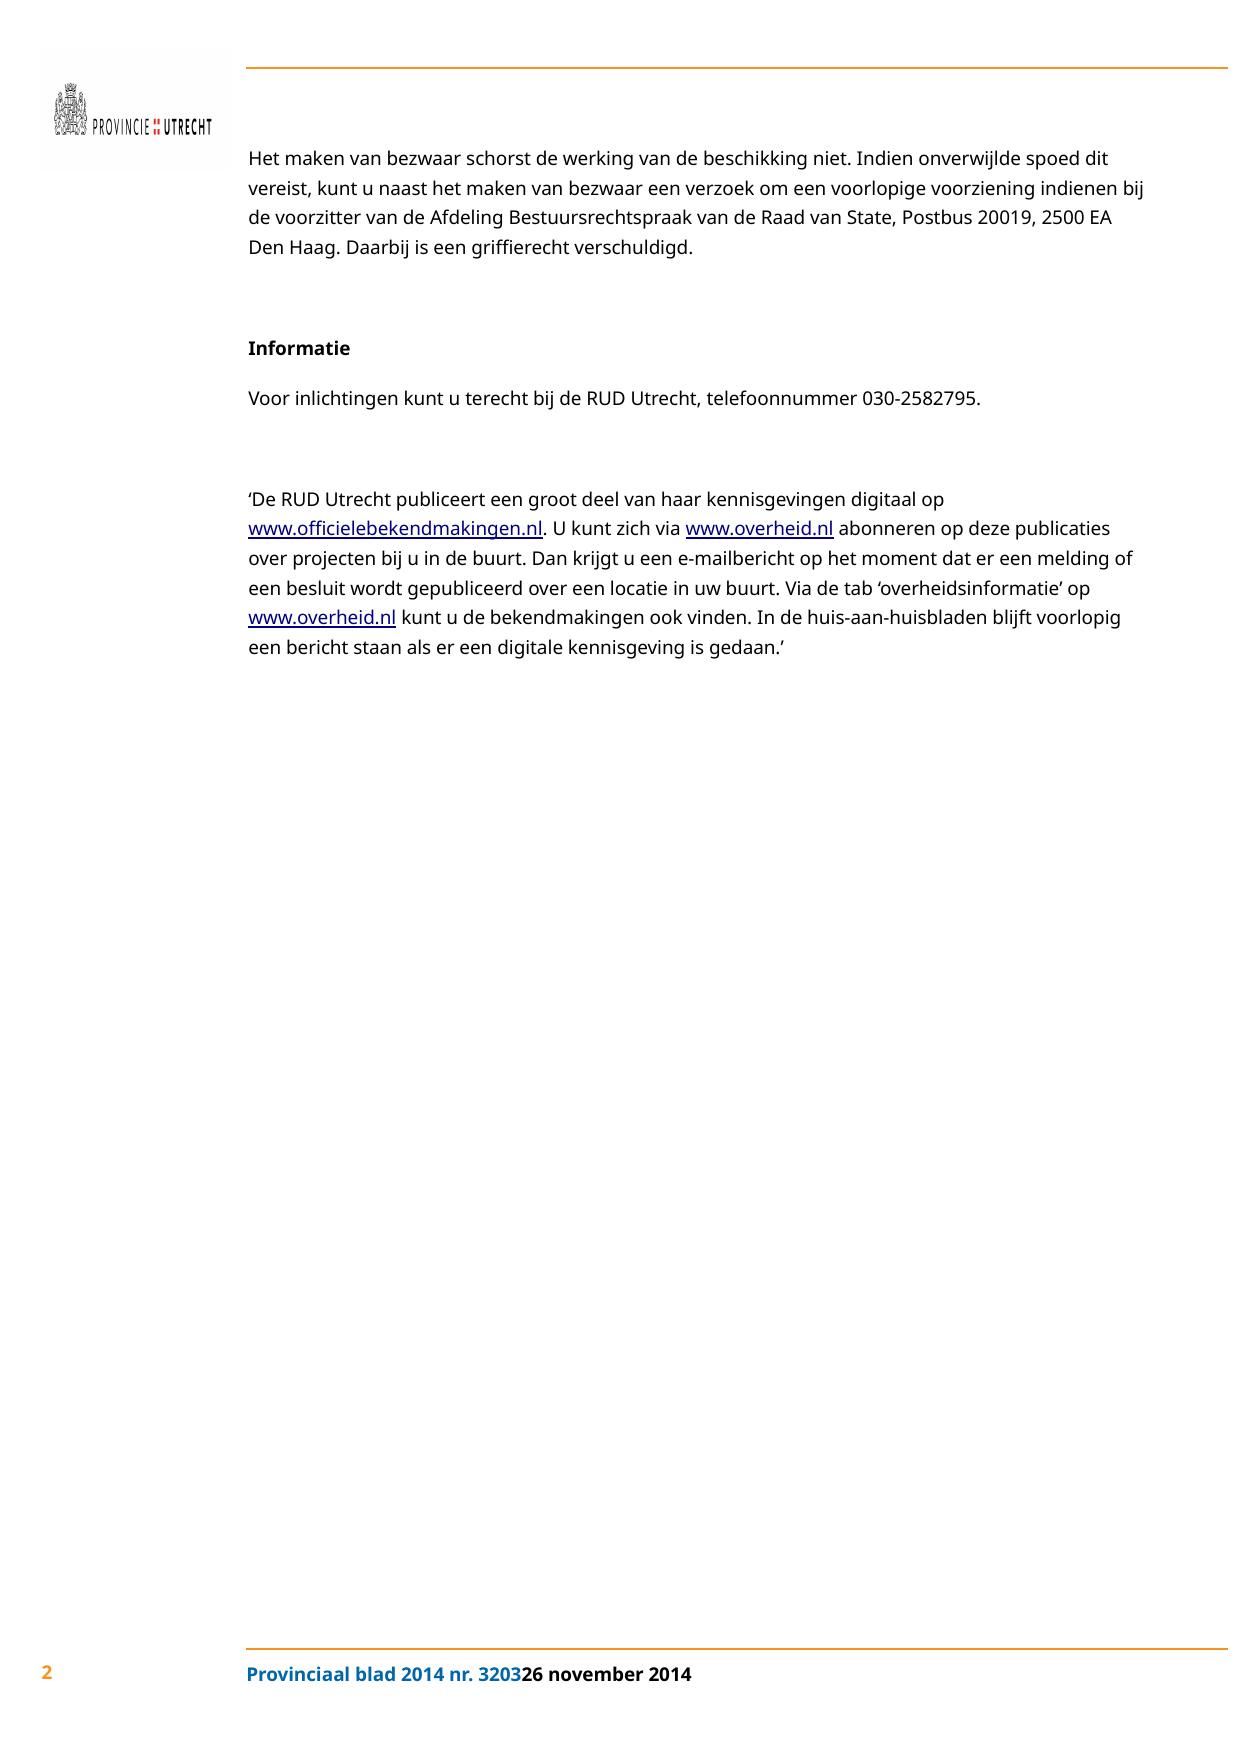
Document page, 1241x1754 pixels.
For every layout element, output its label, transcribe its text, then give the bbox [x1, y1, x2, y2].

text Het maken van bezwaar schorst de werking van de beschikking niet. Indien onverwijlde spoed dit vereist, kunt u naast het maken van bezwaar een verzoek om een voorlopige voorziening indienen bij de voorzitter van de Afdeling Bestuursrechtspraak van de Raad van State, Postbus 20019, 2500 EA Den Haag. Daarbij is een griffierecht verschuldigd. [248, 145, 1152, 260]
text Voor inlichtingen kunt u terecht bij de RUD Utrecht, telefoonnummer 030-2582795. [248, 385, 1152, 411]
text Informatie [248, 335, 1152, 361]
picture [41, 47, 231, 172]
text ‘De RUD Utrecht publiceert een groot deel van haar kennisgevingen digitaal op www.officielebekendmakingen.nl. U kunt zich via www.overheid.nl abonneren op deze publicaties over projecten bij u in de buurt. Dan krijgt u een e-mailbericht op het moment dat er een melding of een besluit wordt gepubliceerd over een locatie in uw buurt. Via de tab ‘overheidsinformatie’ op www.overheid.nl kunt u de bekendmakingen ook vinden. In de huis-aan-huisbladen blijft voorlopig een bericht staan als er een digitale kennisgeving is gedaan.’ [248, 486, 1152, 660]
